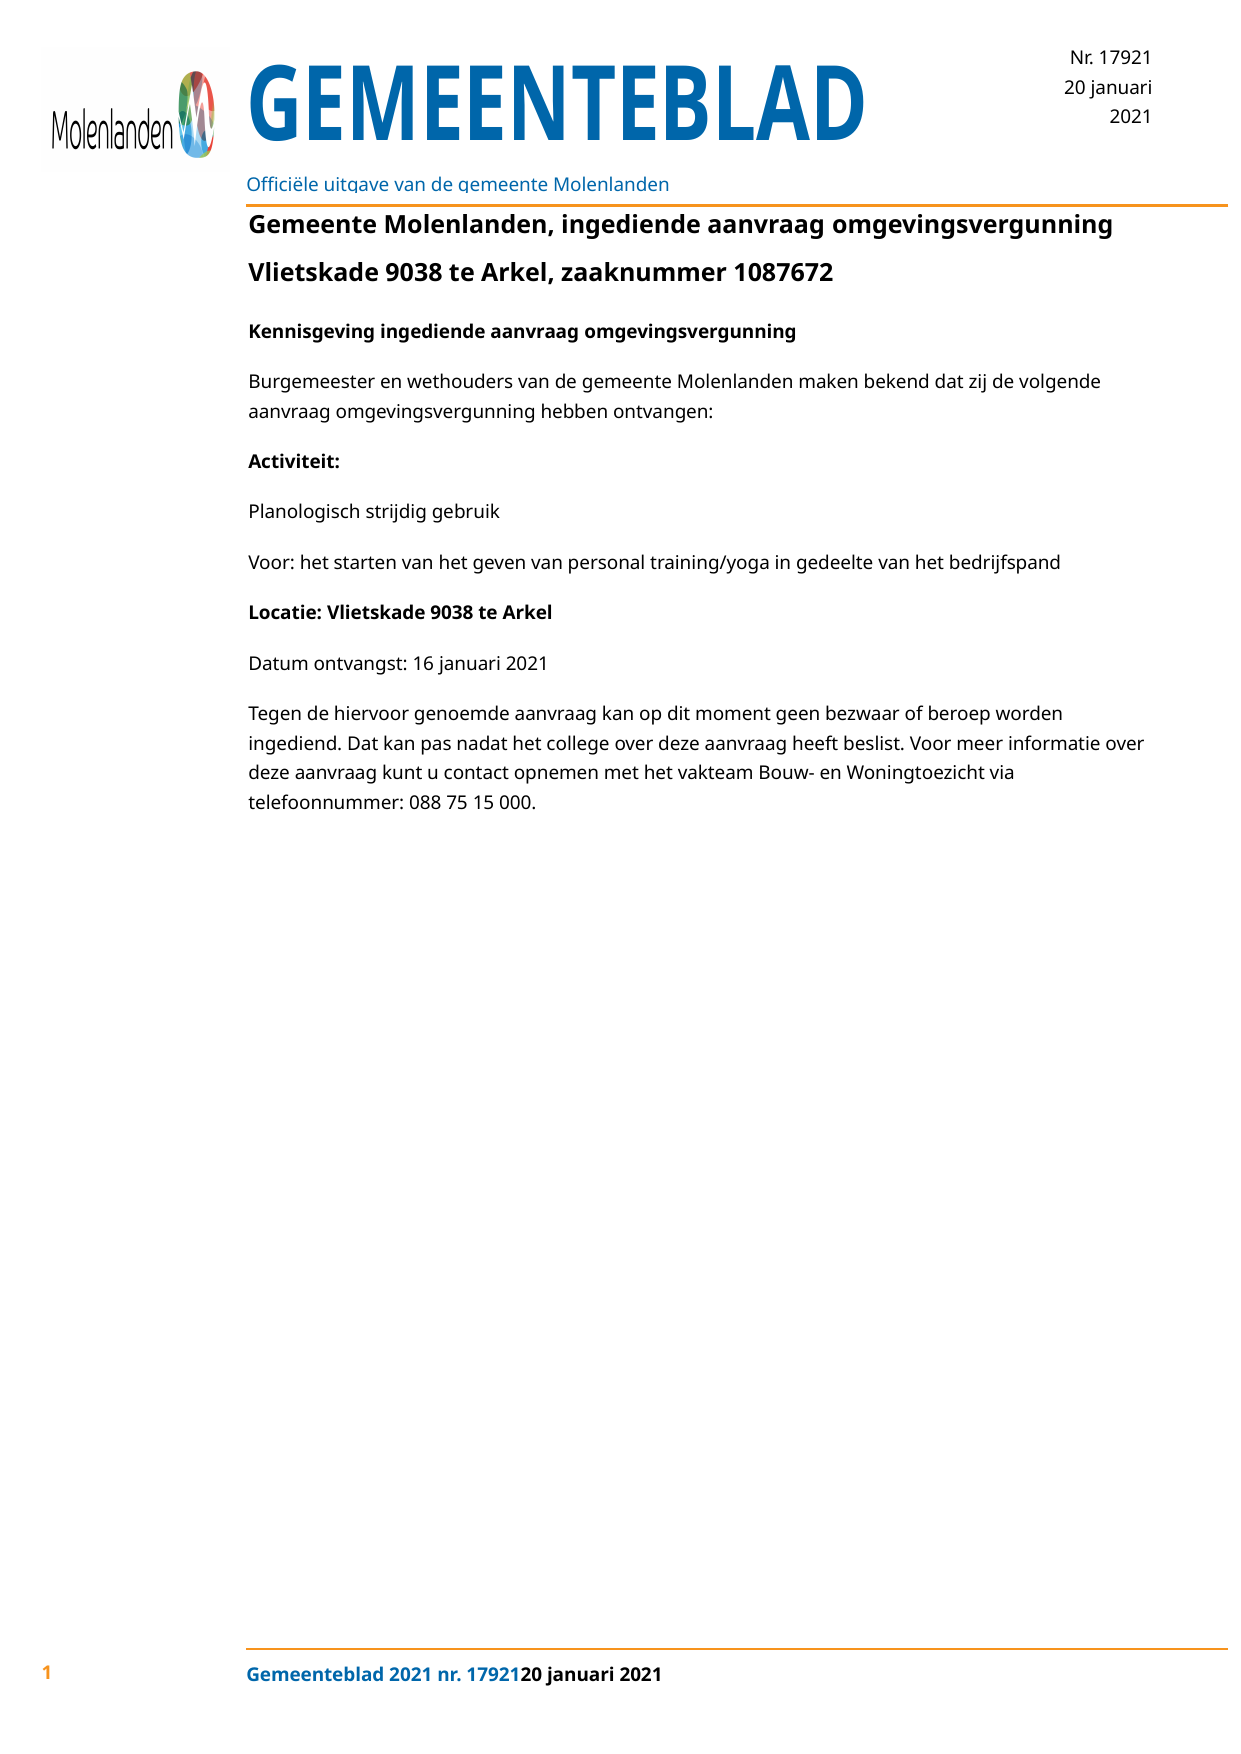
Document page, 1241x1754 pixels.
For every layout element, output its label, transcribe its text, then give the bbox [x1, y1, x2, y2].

text Voor: het starten van het geven van personal training/yoga in gedeelte van het bedrijfspand [248, 549, 1152, 575]
text Kennisgeving ingediende aanvraag omgevingsvergunning [248, 318, 1152, 344]
picture [41, 47, 231, 172]
text Activiteit: [248, 448, 1152, 474]
text Gemeente Molenlanden, ingediende aanvraag omgevingsvergunning Vlietskade 9038 te Arkel, zaaknummer 1087672 [248, 207, 1152, 288]
text Datum ontvangst: 16 januari 2021 [248, 650, 1152, 676]
text Planologisch strijdig gebruik [248, 499, 1152, 524]
text Locatie: Vlietskade 9038 te Arkel [248, 599, 1152, 625]
text Tegen de hiervoor genoemde aanvraag kan op dit moment geen bezwaar of beroep worden ingediend. Dat kan pas nadat het college over deze aanvraag heeft beslist. Voor meer informatie over deze aanvraag kunt u contact opnemen met het vakteam Bouw- en Woningtoezicht via telefoonnummer: 088 75 15 000. [248, 700, 1152, 815]
text Burgemeester en wethouders van de gemeente Molenlanden maken bekend dat zij de volgende aanvraag omgevingsvergunning hebben ontvangen: [248, 368, 1152, 424]
